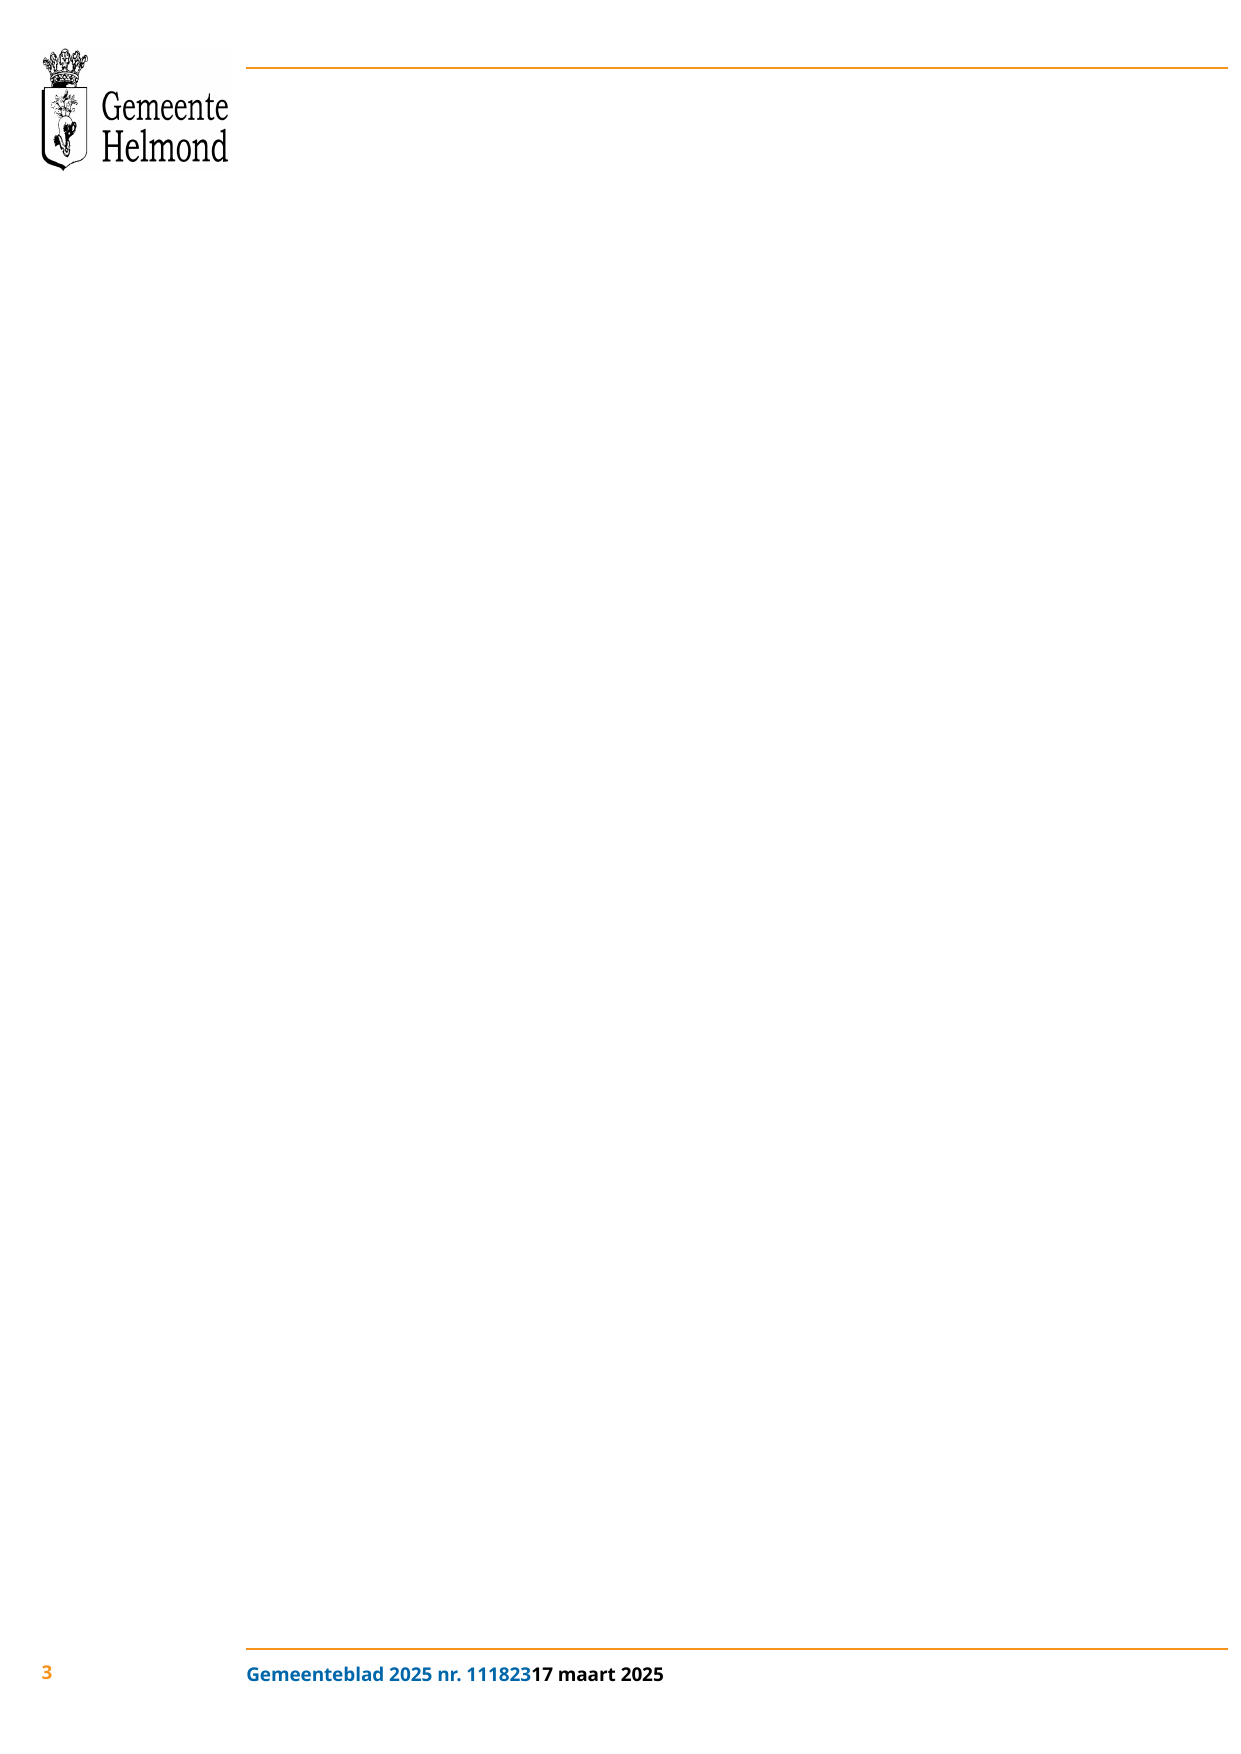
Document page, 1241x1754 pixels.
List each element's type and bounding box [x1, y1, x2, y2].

picture [41, 47, 231, 172]
